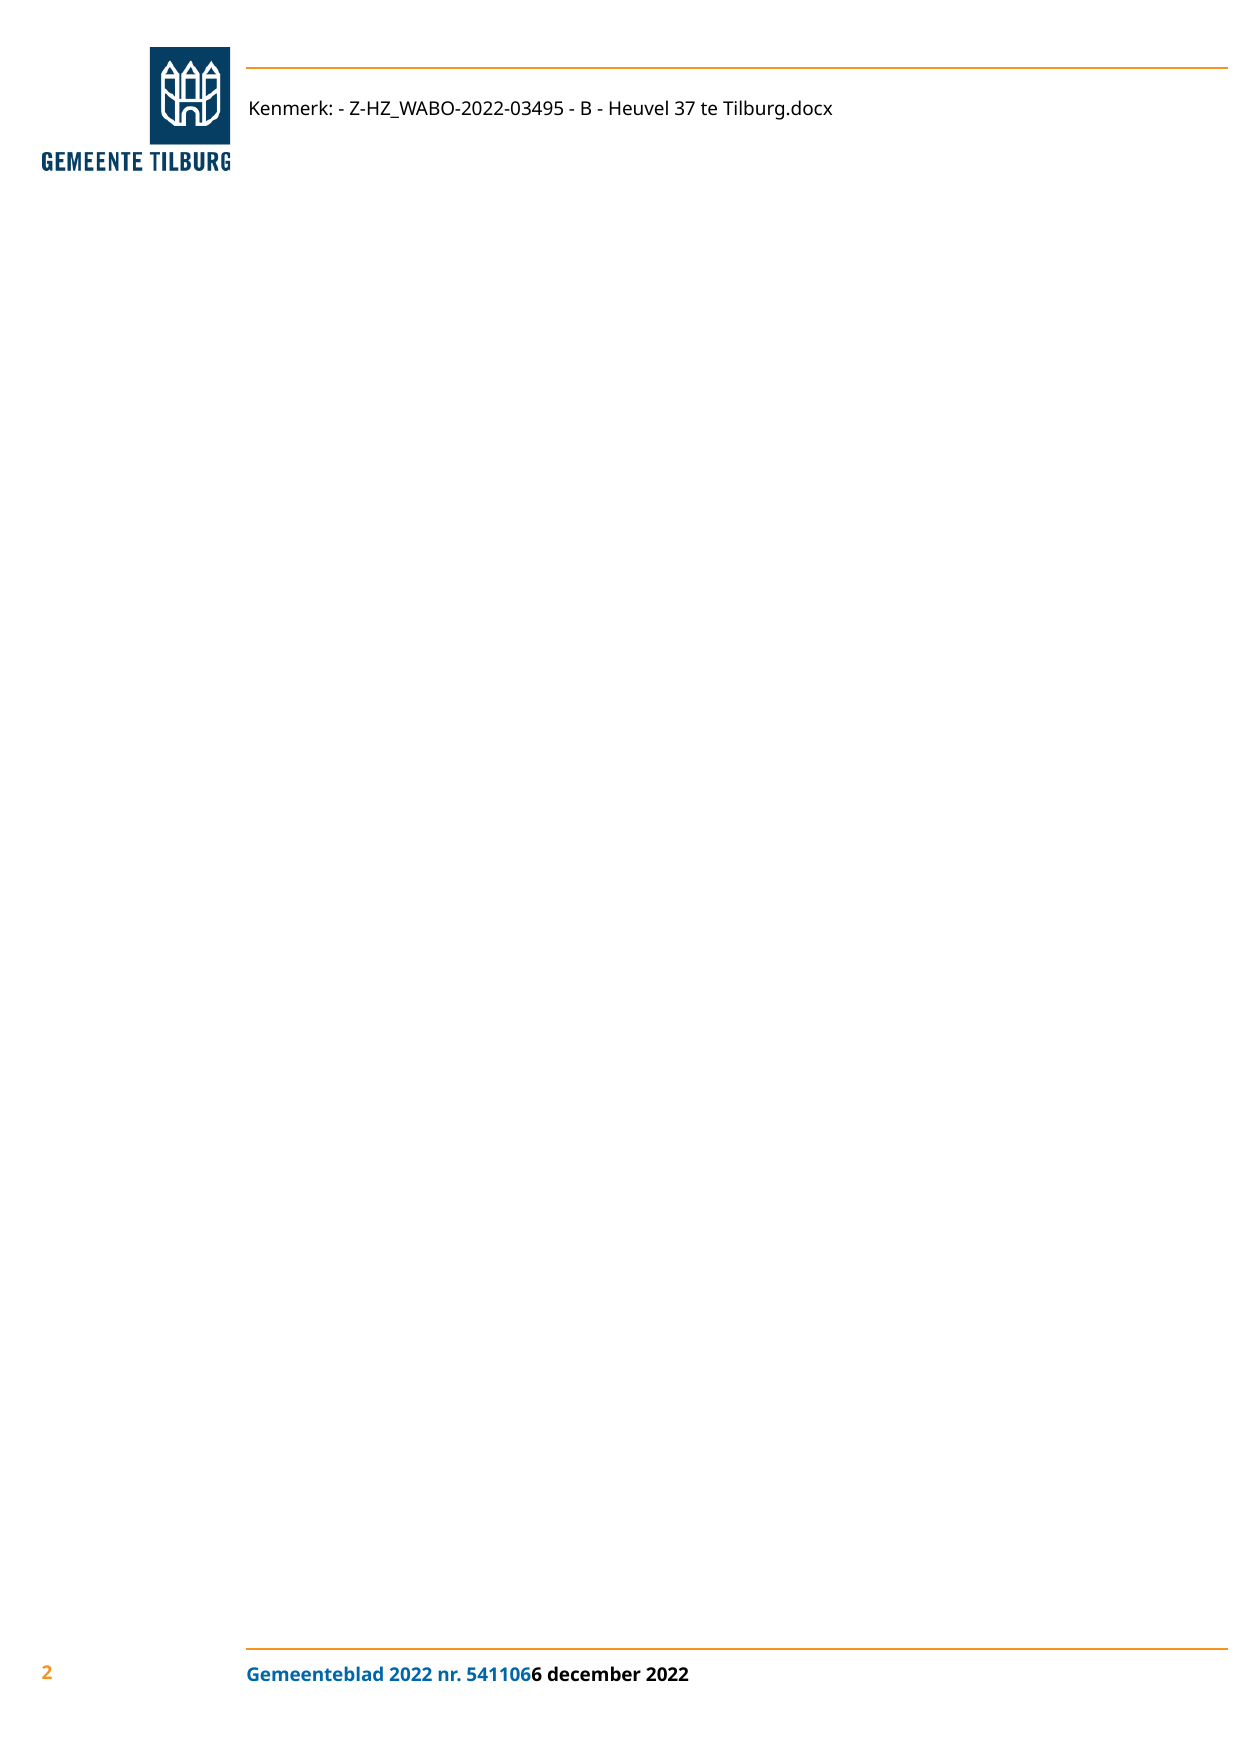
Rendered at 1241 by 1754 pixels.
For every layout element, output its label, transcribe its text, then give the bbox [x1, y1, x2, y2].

text Kenmerk: - Z-HZ_WABO-2022-03495 - B - Heuvel 37 te Tilburg.docx [248, 95, 1152, 121]
picture [41, 47, 231, 172]
